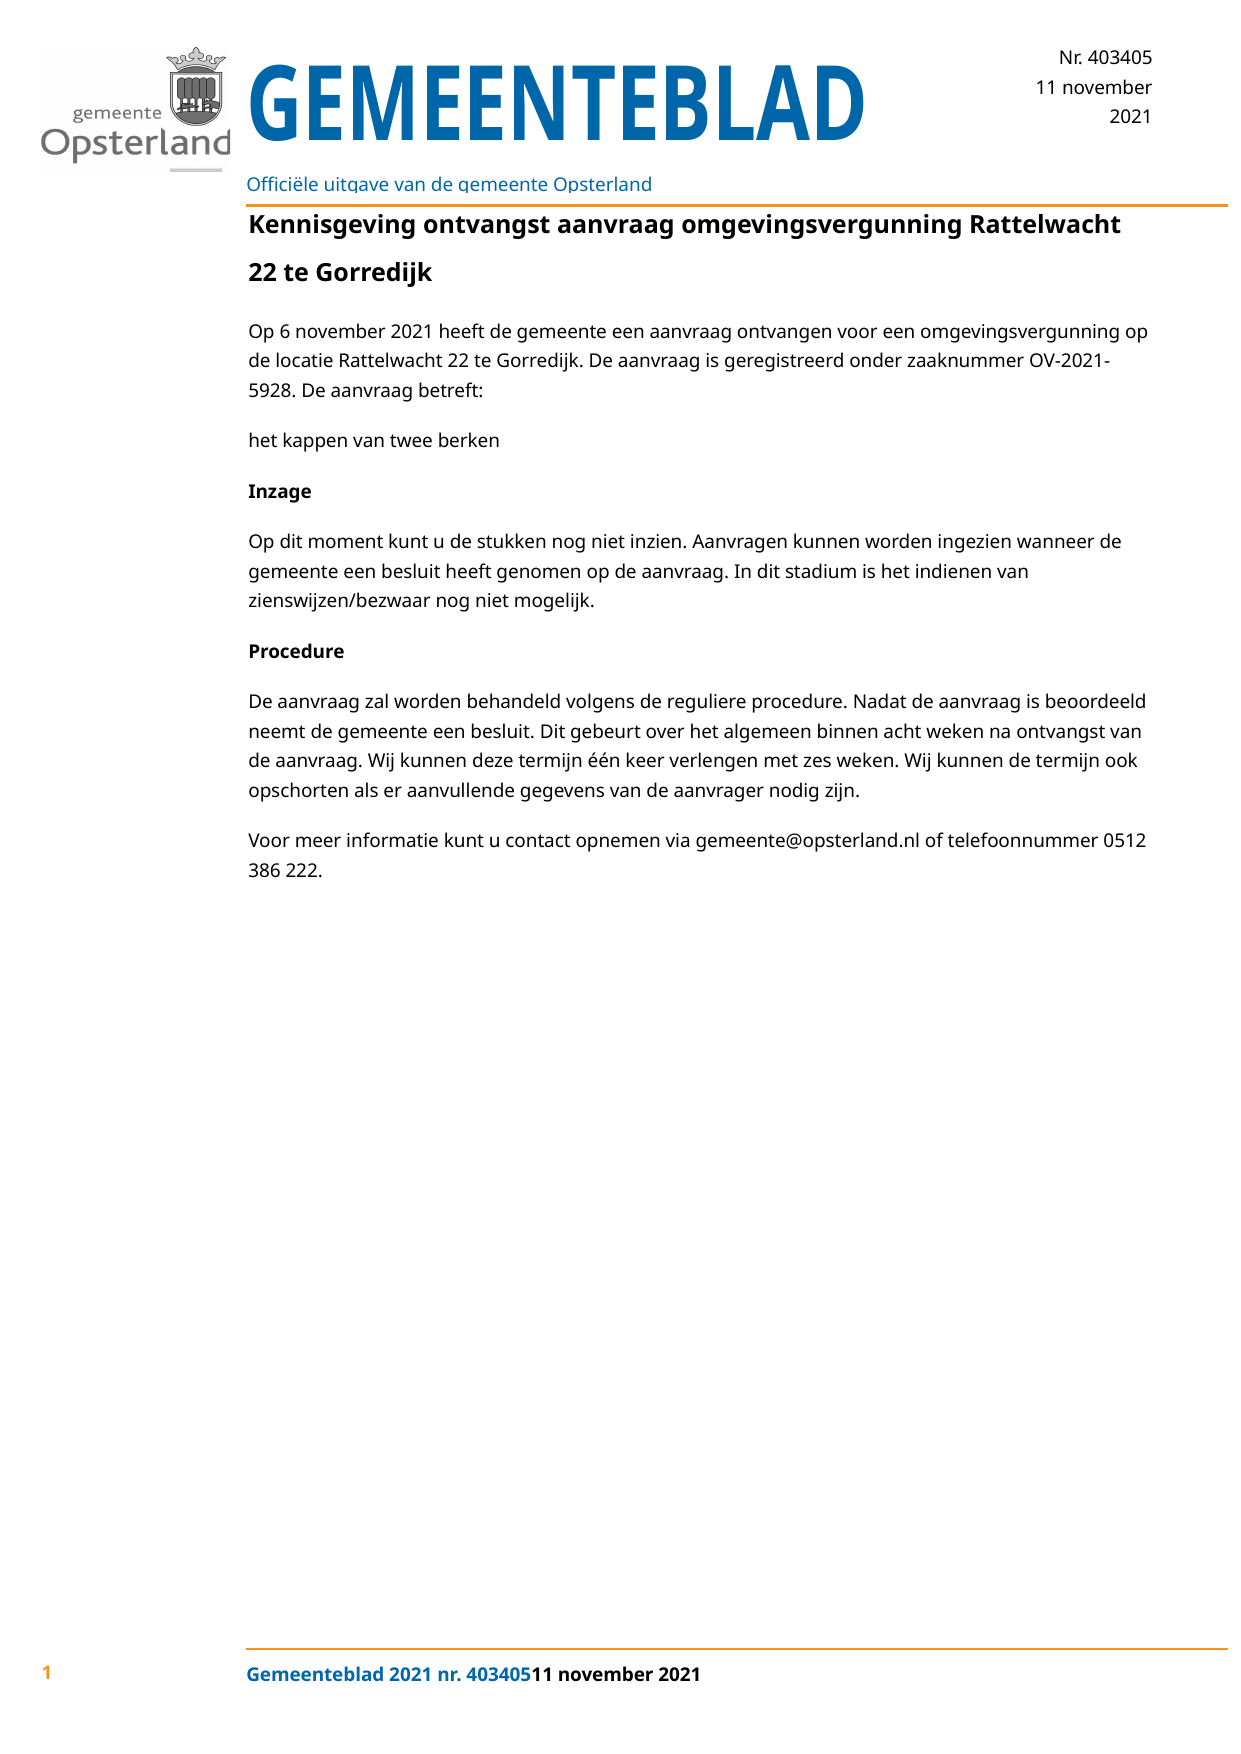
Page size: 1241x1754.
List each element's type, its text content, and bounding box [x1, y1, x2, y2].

text De aanvraag zal worden behandeld volgens de reguliere procedure. Nadat de aanvraag is beoordeeld neemt de gemeente een besluit. Dit gebeurt over het algemeen binnen acht weken na ontvangst van de aanvraag. Wij kunnen deze termijn één keer verlengen met zes weken. Wij kunnen de termijn ook opschorten als er aanvullende gegevens van de aanvrager nodig zijn. [248, 688, 1152, 803]
text Op 6 november 2021 heeft de gemeente een aanvraag ontvangen voor een omgevingsvergunning op de locatie Rattelwacht 22 te Gorredijk. De aanvraag is geregistreerd onder zaaknummer OV-2021-5928. De aanvraag betreft: [248, 318, 1152, 403]
text Inzage [248, 478, 1152, 504]
text het kappen van twee berken [248, 427, 1152, 453]
text Procedure [248, 638, 1152, 664]
text Op dit moment kunt u de stukken nog niet inzien. Aanvragen kunnen worden ingezien wanneer de gemeente een besluit heeft genomen op de aanvraag. In dit stadium is het indienen van zienswijzen/bezwaar nog niet mogelijk. [248, 528, 1152, 613]
picture [41, 47, 231, 172]
text Kennisgeving ontvangst aanvraag omgevingsvergunning Rattelwacht 22 te Gorredijk [248, 207, 1152, 288]
text Voor meer informatie kunt u contact opnemen via gemeente@opsterland.nl of telefoonnummer 0512 386 222. [248, 827, 1152, 883]
